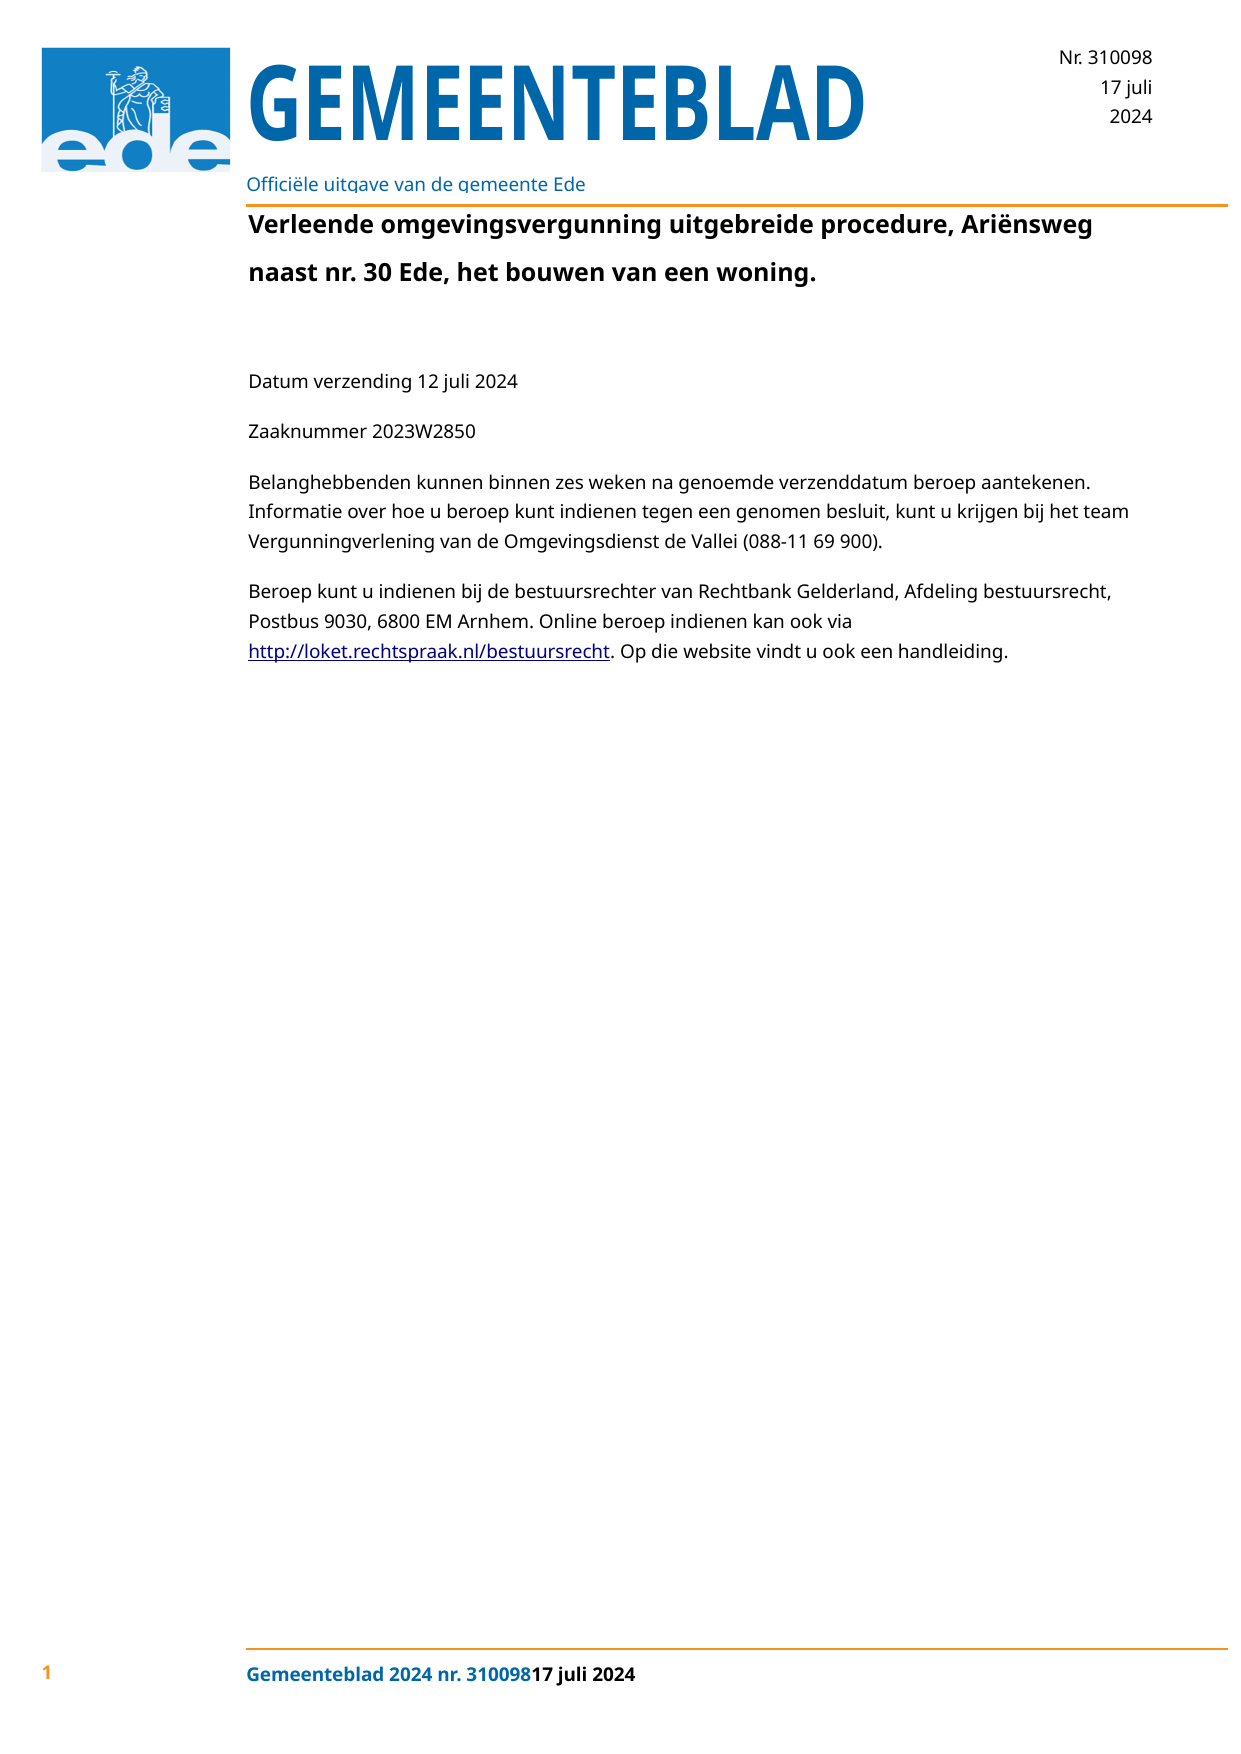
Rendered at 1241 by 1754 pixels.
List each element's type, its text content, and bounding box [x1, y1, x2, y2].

picture [41, 47, 231, 172]
text Datum verzending 12 juli 2024 [248, 368, 1152, 394]
text Verleende omgevingsvergunning uitgebreide procedure, Ariënsweg naast nr. 30 Ede, het bouwen van een woning. [248, 207, 1152, 288]
text Beroep kunt u indienen bij de bestuursrechter van Rechtbank Gelderland, Afdeling bestuursrecht, Postbus 9030, 6800 EM Arnhem. Online beroep indienen kan ook via http://loket.rechtspraak.nl/bestuursrecht. Op die website vindt u ook een handleiding. [248, 579, 1152, 664]
text Belanghebbenden kunnen binnen zes weken na genoemde verzenddatum beroep aantekenen. Informatie over hoe u beroep kunt indienen tegen een genomen besluit, kunt u krijgen bij het team Vergunningverlening van de Omgevingsdienst de Vallei (088-11 69 900). [248, 469, 1152, 554]
text Zaaknummer 2023W2850 [248, 419, 1152, 444]
